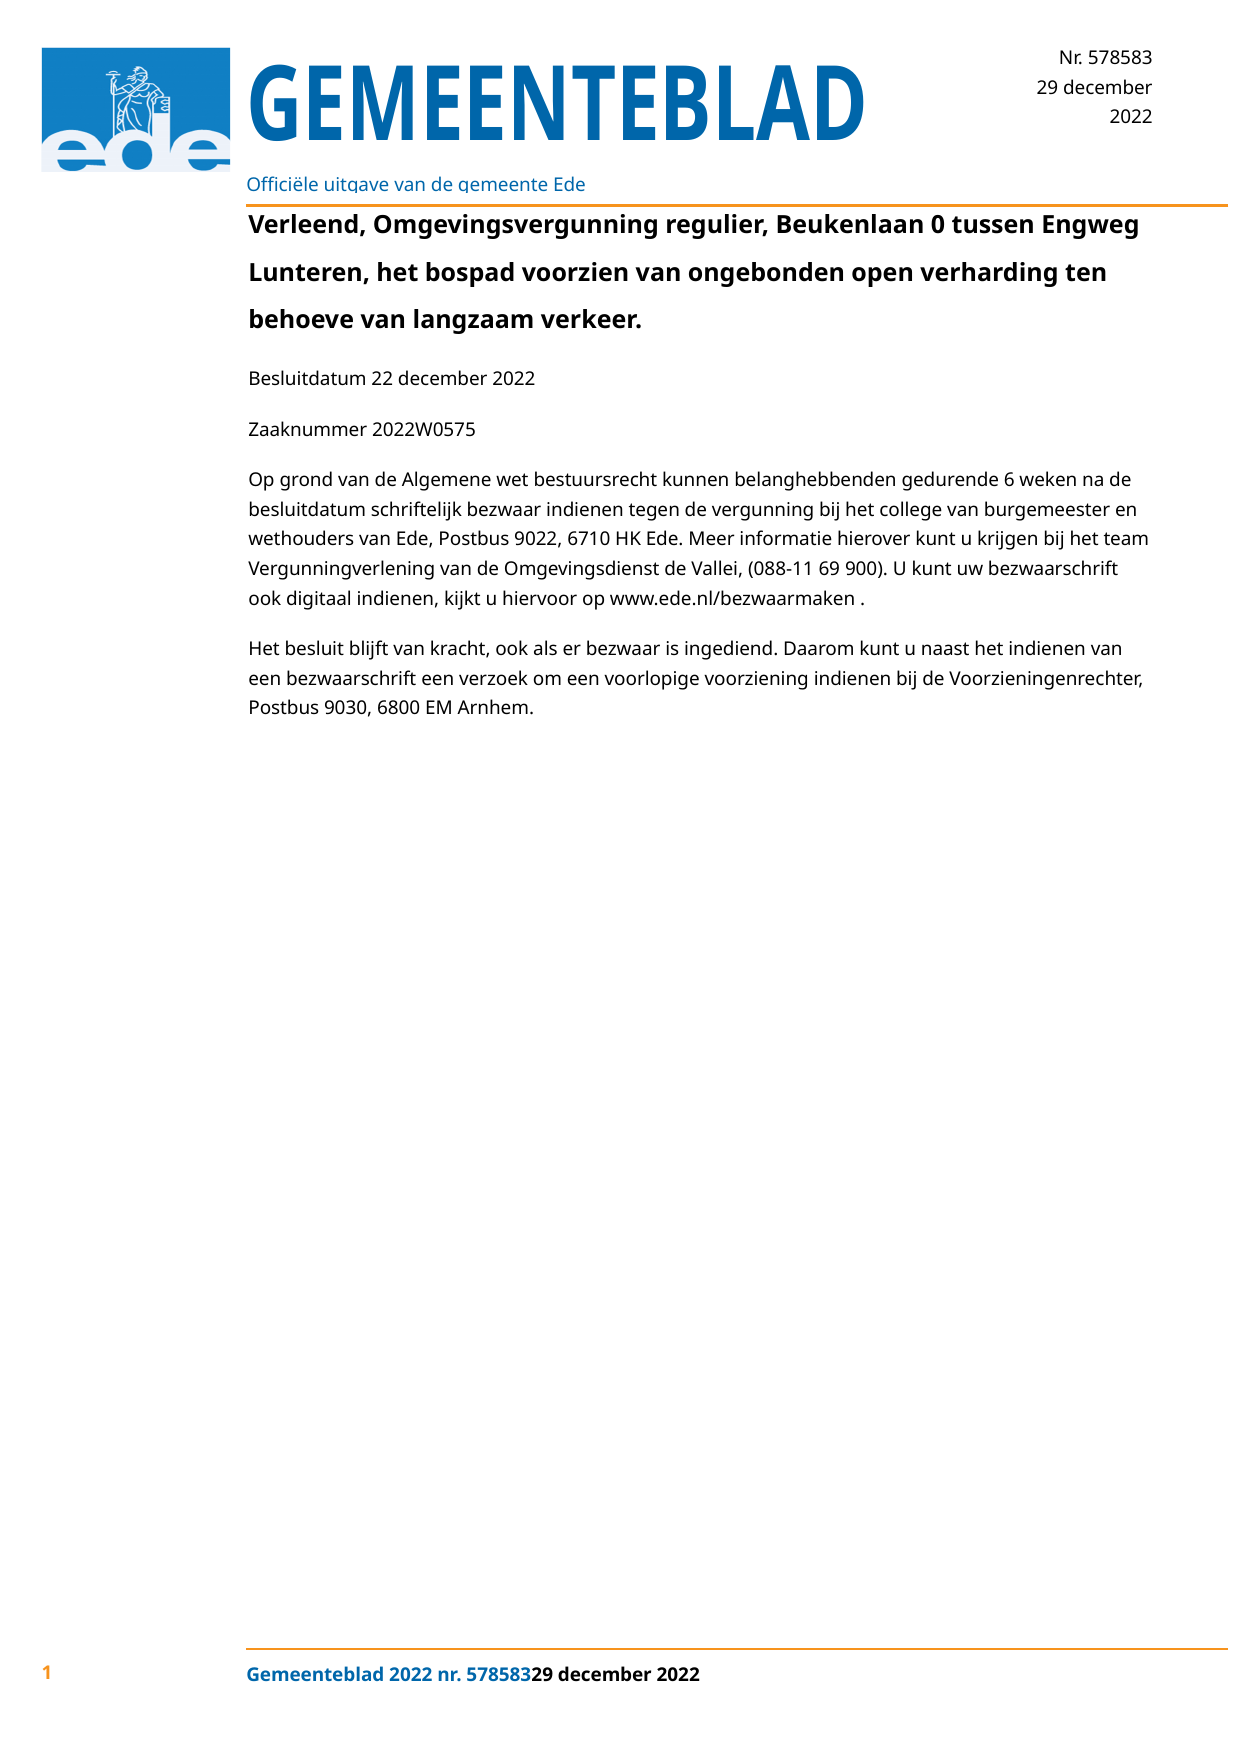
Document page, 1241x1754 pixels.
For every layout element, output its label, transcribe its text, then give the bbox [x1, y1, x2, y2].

text Op grond van de Algemene wet bestuursrecht kunnen belanghebbenden gedurende 6 weken na de besluitdatum schriftelijk bezwaar indienen tegen de vergunning bij het college van burgemeester en wethouders van Ede, Postbus 9022, 6710 HK Ede. Meer informatie hierover kunt u krijgen bij het team Vergunningverlening van de Omgevingsdienst de Vallei, (088-11 69 900). U kunt uw bezwaarschrift ook digitaal indienen, kijkt u hiervoor op www.ede.nl/bezwaarmaken . [248, 466, 1152, 610]
text Zaaknummer 2022W0575 [248, 416, 1152, 442]
text Besluitdatum 22 december 2022 [248, 366, 1152, 391]
text Het besluit blijft van kracht, ook als er bezwaar is ingediend. Daarom kunt u naast het indienen van een bezwaarschrift een verzoek om een voorlopige voorziening indienen bij de Voorzieningenrechter, Postbus 9030, 6800 EM Arnhem. [248, 635, 1152, 720]
text Verleend, Omgevingsvergunning regulier, Beukenlaan 0 tussen Engweg Lunteren, het bospad voorzien van ongebonden open verharding ten behoeve van langzaam verkeer. [248, 207, 1152, 336]
picture [41, 47, 231, 172]
